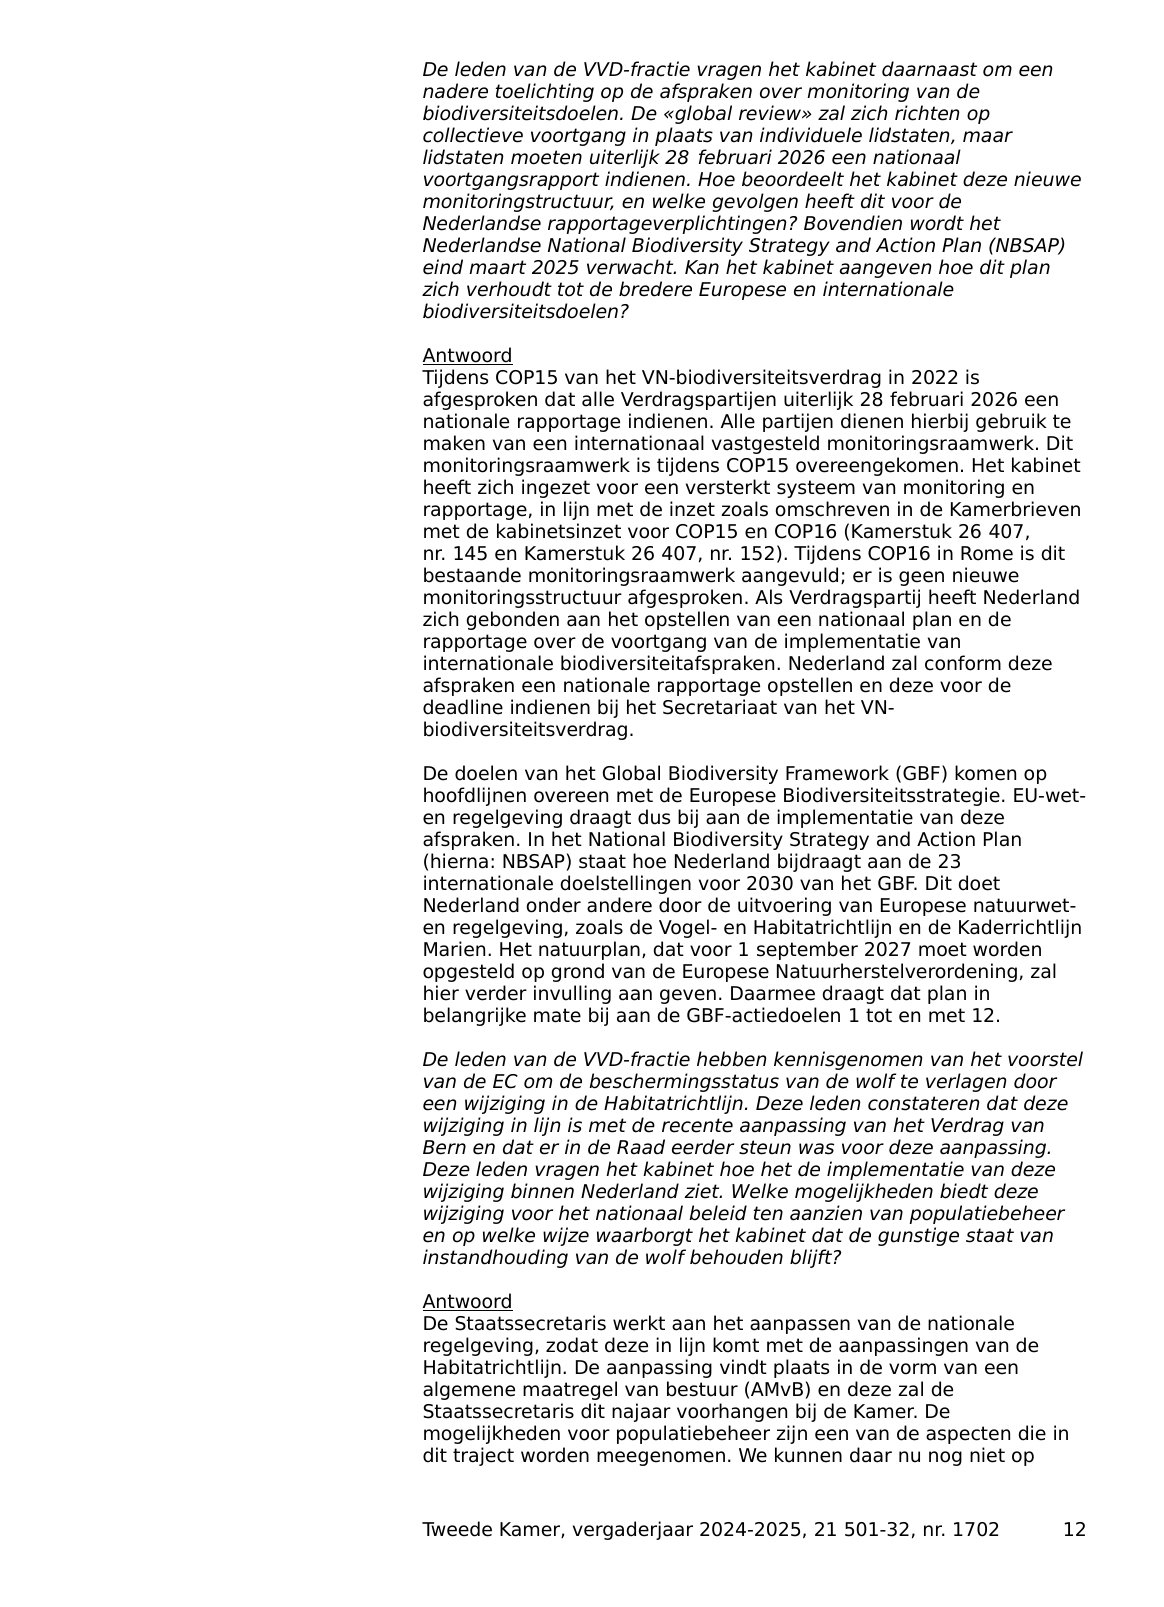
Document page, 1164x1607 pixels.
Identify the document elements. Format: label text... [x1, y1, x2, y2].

text De doelen van het Global Biodiversity Framework (GBF) komen op hoofdlijnen overeen met de Europese Biodiversiteitsstrategie. EU-wet- en regelgeving draagt dus bij aan de implementatie van deze afspraken. In het National Biodiversity Strategy and Action Plan (hierna: NBSAP) staat hoe Nederland bijdraagt aan de 23 internationale doelstellingen voor 2030 van het GBF. Dit doet Nederland onder andere door de uitvoering van Europese natuurwet- en regelgeving, zoals de Vogel- en Habitatrichtlijn en de Kaderrichtlijn Marien. Het natuurplan, dat voor 1 september 2027 moet worden opgesteld op grond van de Europese Natuurherstelverordening, zal hier verder invulling aan geven. Daarmee draagt dat plan in belangrijke mate bij aan de GBF-actiedoelen 1 tot en met 12. [422, 763, 1087, 1027]
text Antwoord [422, 345, 1087, 367]
text Tijdens COP15 van het VN-biodiversiteitsverdrag in 2022 is afgesproken dat alle Verdragspartijen uiterlijk 28 februari 2026 een nationale rapportage indienen. Alle partijen dienen hierbij gebruik te maken van een internationaal vastgesteld monitoringsraamwerk. Dit monitoringsraamwerk is tijdens COP15 overeengekomen. Het kabinet heeft zich ingezet voor een versterkt systeem van monitoring en rapportage, in lijn met de inzet zoals omschreven in de Kamerbrieven met de kabinetsinzet voor COP15 en COP16 (Kamerstuk 26 407, nr. 145 en Kamerstuk 26 407, nr. 152). Tijdens COP16 in Rome is dit bestaande monitoringsraamwerk aangevuld; er is geen nieuwe monitoringsstructuur afgesproken. Als Verdragspartij heeft Nederland zich gebonden aan het opstellen van een nationaal plan en de rapportage over de voortgang van de implementatie van internationale biodiversiteitafspraken. Nederland zal conform deze afspraken een nationale rapportage opstellen en deze voor de deadline indienen bij het Secretariaat van het VN-biodiversiteitsverdrag. [422, 367, 1087, 741]
text Antwoord [422, 1291, 1087, 1313]
text De Staatssecretaris werkt aan het aanpassen van de nationale regelgeving, zodat deze in lijn komt met de aanpassingen van de Habitatrichtlijn. De aanpassing vindt plaats in de vorm van een algemene maatregel van bestuur (AMvB) en deze zal de Staatssecretaris dit najaar voorhangen bij de Kamer. De mogelijkheden voor populatiebeheer zijn een van de aspecten die in dit traject worden meegenomen. We kunnen daar nu nog niet op [422, 1313, 1087, 1467]
text De leden van de VVD-fractie hebben kennisgenomen van het voorstel van de EC om de beschermingsstatus van de wolf te verlagen door een wijziging in de Habitatrichtlijn. Deze leden constateren dat deze wijziging in lijn is met de recente aanpassing van het Verdrag van Bern en dat er in de Raad eerder steun was voor deze aanpassing. Deze leden vragen het kabinet hoe het de implementatie van deze wijziging binnen Nederland ziet. Welke mogelijkheden biedt deze wijziging voor het nationaal beleid ten aanzien van populatiebeheer en op welke wijze waarborgt het kabinet dat de gunstige staat van instandhouding van de wolf behouden blijft? [422, 1049, 1087, 1268]
text De leden van de VVD-fractie vragen het kabinet daarnaast om een nadere toelichting op de afspraken over monitoring van de biodiversiteitsdoelen. De «global review» zal zich richten op collectieve voortgang in plaats van individuele lidstaten, maar lidstaten moeten uiterlijk 28 februari 2026 een nationaal voortgangsrapport indienen. Hoe beoordeelt het kabinet deze nieuwe monitoringstructuur, en welke gevolgen heeft dit voor de Nederlandse rapportageverplichtingen? Bovendien wordt het Nederlandse National Biodiversity Strategy and Action Plan (NBSAP) eind maart 2025 verwacht. Kan het kabinet aangeven hoe dit plan zich verhoudt tot de bredere Europese en internationale biodiversiteitsdoelen? [422, 59, 1087, 323]
